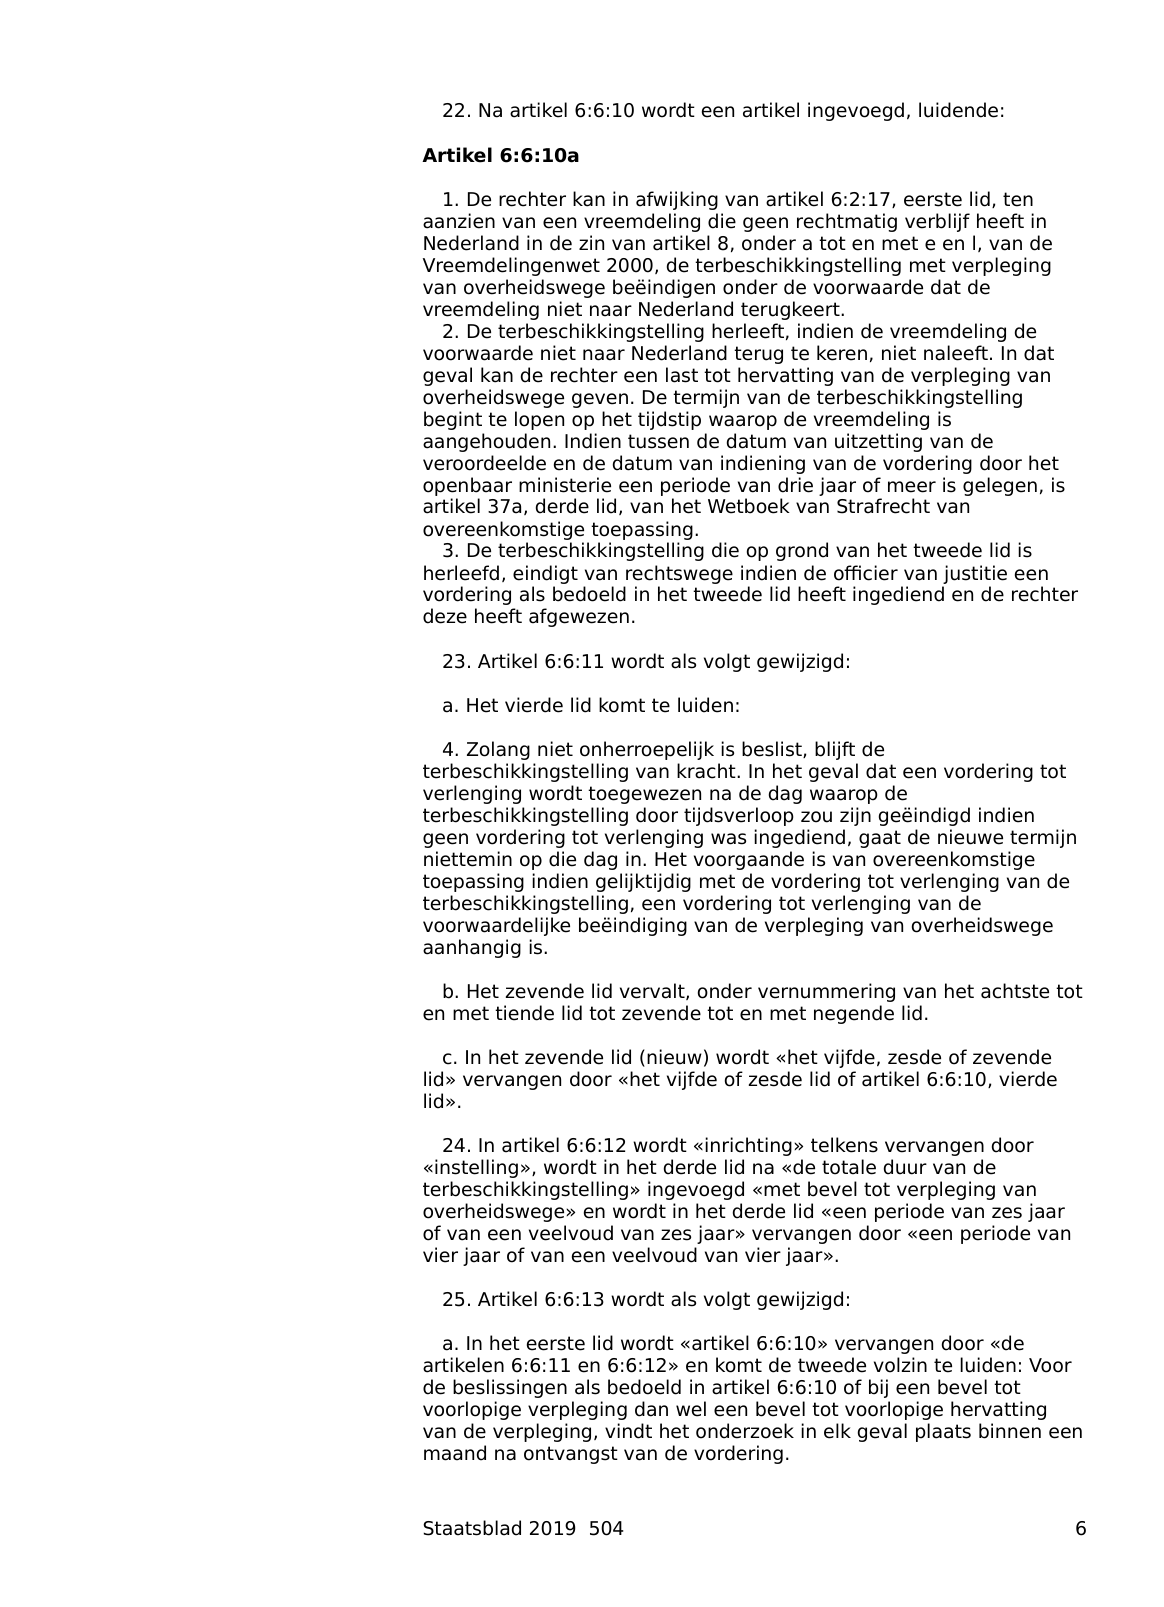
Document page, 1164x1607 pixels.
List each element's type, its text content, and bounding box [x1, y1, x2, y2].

text a. Het vierde lid komt te luiden: [422, 695, 1087, 717]
text 22. Na artikel 6:6:10 wordt een artikel ingevoegd, luidende: [422, 100, 1087, 122]
text 25. Artikel 6:6:13 wordt als volgt gewijzigd: [422, 1289, 1087, 1311]
text 3. De terbeschikkingstelling die op grond van het tweede lid is herleefd, eindigt van rechtswege indien de officier van justitie een vordering als bedoeld in het tweede lid heeft ingediend en de rechter deze heeft afgewezen. [422, 540, 1087, 628]
text 23. Artikel 6:6:11 wordt als volgt gewijzigd: [422, 651, 1087, 672]
text 1. De rechter kan in afwijking van artikel 6:2:17, eerste lid, ten aanzien van een vreemdeling die geen rechtmatig verblijf heeft in Nederland in de zin van artikel 8, onder a tot en met e en l, van de Vreemdelingenwet 2000, de terbeschikkingstelling met verpleging van overheidswege beëindigen onder de voorwaarde dat de vreemdeling niet naar Nederland terugkeert. [422, 189, 1087, 321]
text 24. In artikel 6:6:12 wordt «inrichting» telkens vervangen door «instelling», wordt in het derde lid na «de totale duur van de terbeschikkingstelling» ingevoegd «met bevel tot verpleging van overheidswege» en wordt in het derde lid «een periode van zes jaar of van een veelvoud van zes jaar» vervangen door «een periode van vier jaar of van een veelvoud van vier jaar». [422, 1135, 1087, 1267]
text 4. Zolang niet onherroepelijk is beslist, blijft de terbeschikkingstelling van kracht. In het geval dat een vordering tot verlenging wordt toegewezen na de dag waarop de terbeschikkingstelling door tijdsverloop zou zijn geëindigd indien geen vordering tot verlenging was ingediend, gaat de nieuwe termijn niettemin op die dag in. Het voorgaande is van overeenkomstige toepassing indien gelijktijdig met de vordering tot verlenging van de terbeschikkingstelling, een vordering tot verlenging van de voorwaardelijke beëindiging van de verpleging van overheidswege aanhangig is. [422, 739, 1087, 959]
text 2. De terbeschikkingstelling herleeft, indien de vreemdeling de voorwaarde niet naar Nederland terug te keren, niet naleeft. In dat geval kan de rechter een last tot hervatting van de verpleging van overheidswege geven. De termijn van de terbeschikkingstelling begint te lopen op het tijdstip waarop de vreemdeling is aangehouden. Indien tussen de datum van uitzetting van de veroordeelde en de datum van indiening van de vordering door het openbaar ministerie een periode van drie jaar of meer is gelegen, is artikel 37a, derde lid, van het Wetboek van Strafrecht van overeenkomstige toepassing. [422, 321, 1087, 540]
text a. In het eerste lid wordt «artikel 6:6:10» vervangen door «de artikelen 6:6:11 en 6:6:12» en komt de tweede volzin te luiden: Voor de beslissingen als bedoeld in artikel 6:6:10 of bij een bevel tot voorlopige verpleging dan wel een bevel tot voorlopige hervatting van de verpleging, vindt het onderzoek in elk geval plaats binnen een maand na ontvangst van de vordering. [422, 1333, 1087, 1465]
subtitle Artikel 6:6:10a [422, 144, 1087, 167]
text c. In het zevende lid (nieuw) wordt «het vijfde, zesde of zevende lid» vervangen door «het vijfde of zesde lid of artikel 6:6:10, vierde lid». [422, 1047, 1087, 1113]
text b. Het zevende lid vervalt, onder vernummering van het achtste tot en met tiende lid tot zevende tot en met negende lid. [422, 981, 1087, 1025]
